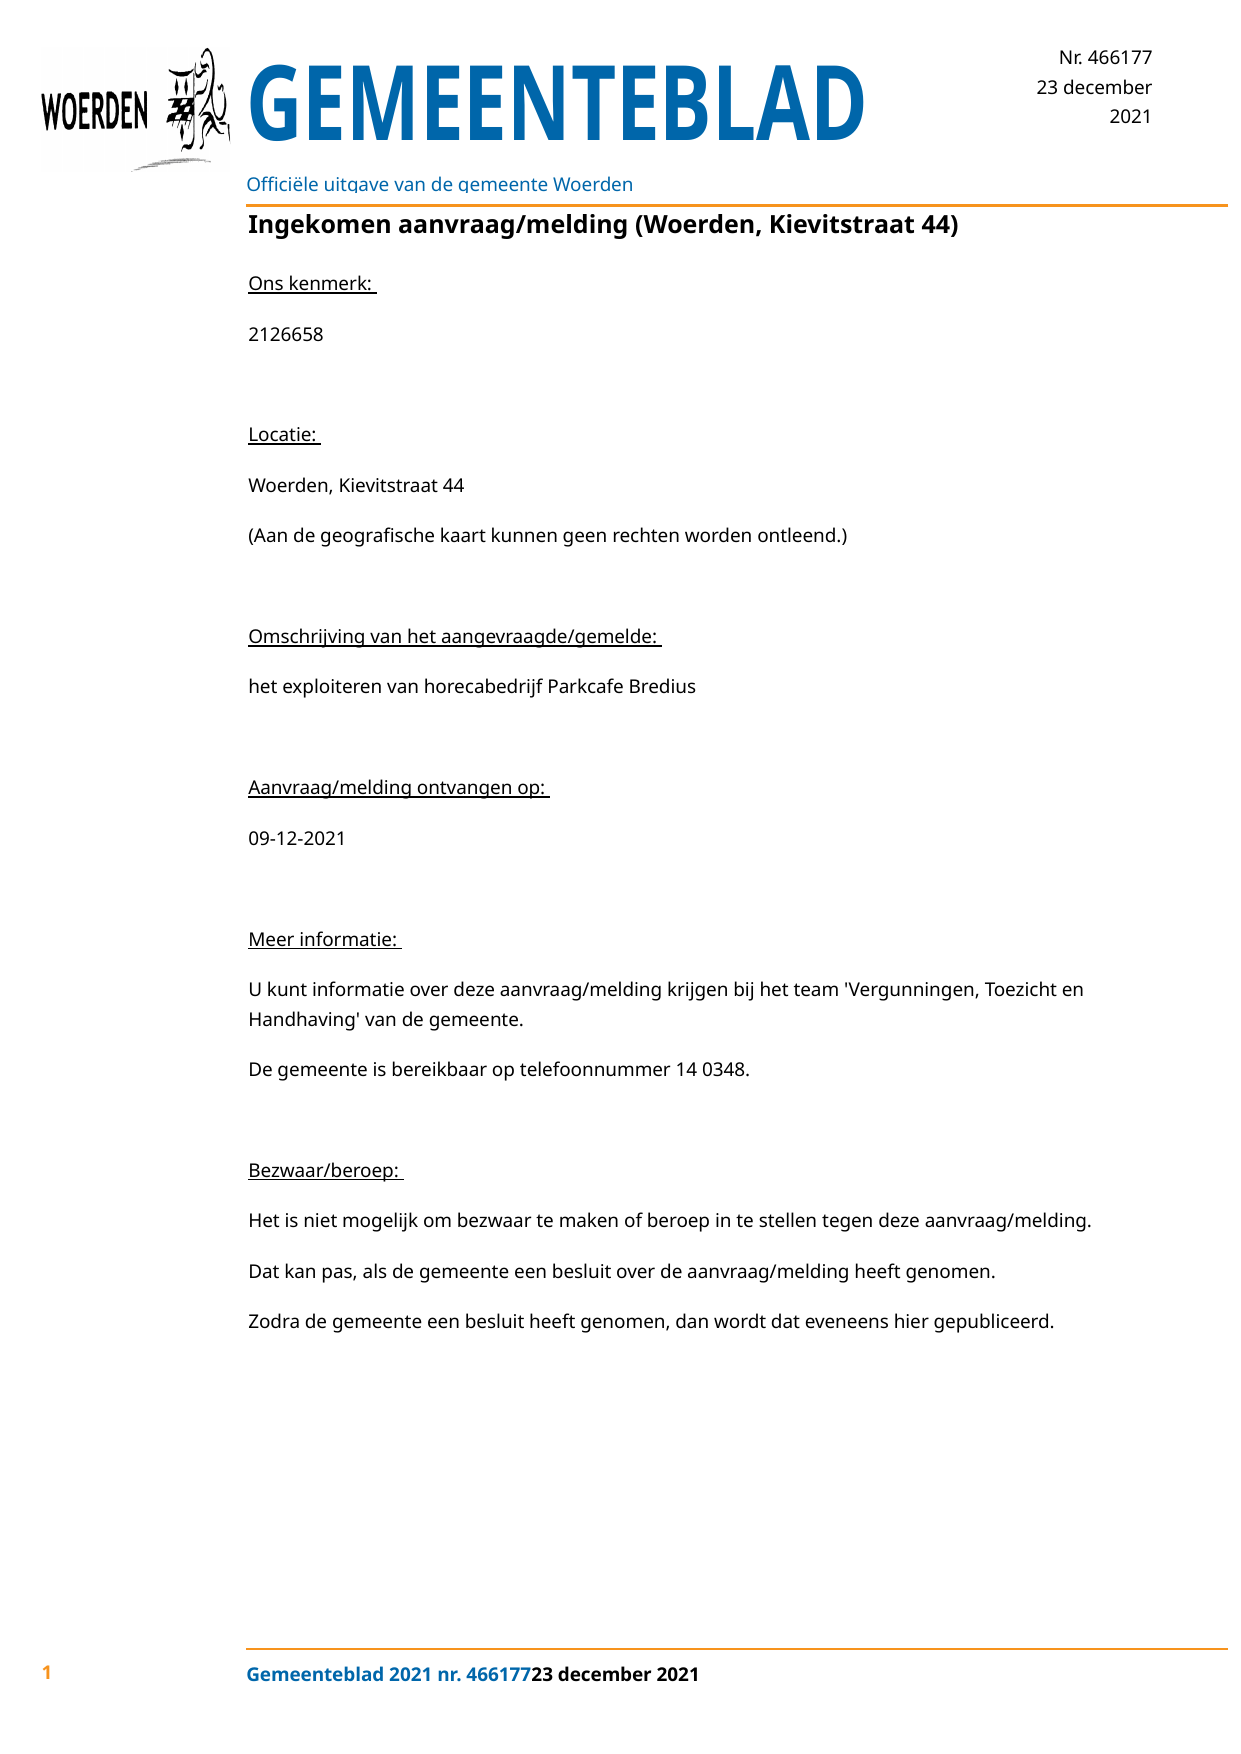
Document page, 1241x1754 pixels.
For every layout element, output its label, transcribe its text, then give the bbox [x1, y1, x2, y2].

text het exploiteren van horecabedrijf Parkcafe Bredius [248, 674, 1152, 699]
text Ingekomen aanvraag/melding (Woerden, Kievitstraat 44) [248, 207, 1152, 241]
text U kunt informatie over deze aanvraag/melding krijgen bij het team 'Vergunningen, Toezicht en Handhaving' van de gemeente. [248, 976, 1152, 1031]
text Het is niet mogelijk om bezwaar te maken of beroep in te stellen tegen deze aanvraag/melding. [248, 1207, 1152, 1233]
text Meer informatie: [248, 926, 1152, 951]
text 2126658 [248, 321, 1152, 346]
text Omschrijving van het aangevraagde/gemelde: [248, 623, 1152, 649]
text Locatie: [248, 422, 1152, 447]
text Aanvraag/melding ontvangen op: [248, 774, 1152, 800]
text 09-12-2021 [248, 825, 1152, 851]
text Dat kan pas, als de gemeente een besluit over de aanvraag/melding heeft genomen. [248, 1258, 1152, 1283]
text Bezwaar/beroep: [248, 1157, 1152, 1183]
text (Aan de geografische kaart kunnen geen rechten worden ontleend.) [248, 522, 1152, 548]
text De gemeente is bereikbaar op telefoonnummer 14 0348. [248, 1056, 1152, 1082]
text Woerden, Kievitstraat 44 [248, 472, 1152, 498]
picture [41, 47, 231, 172]
text Ons kenmerk: [248, 270, 1152, 296]
text Zodra de gemeente een besluit heeft genomen, dan wordt dat eveneens hier gepubliceerd. [248, 1308, 1152, 1334]
